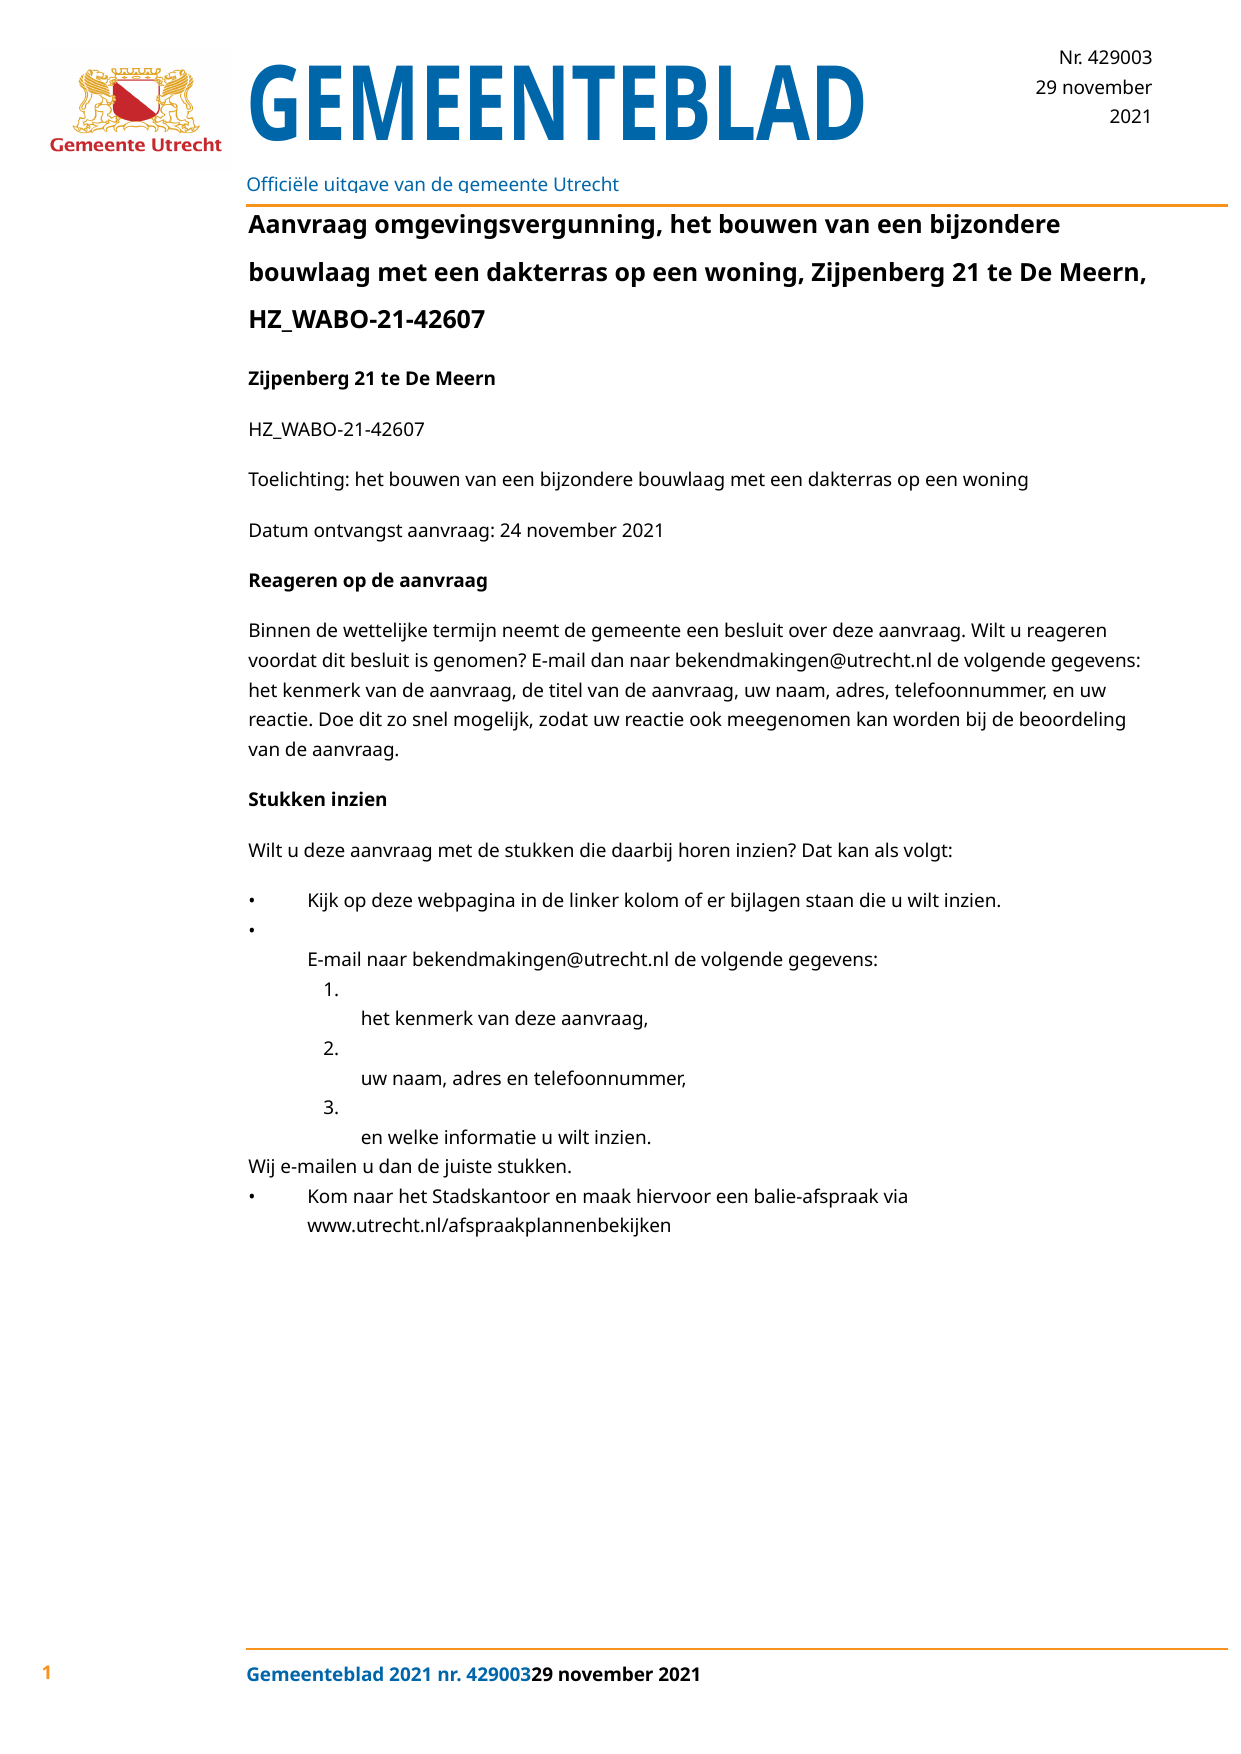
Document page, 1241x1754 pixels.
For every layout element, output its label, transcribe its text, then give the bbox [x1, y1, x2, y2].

text Wij e-mailen u dan de juiste stukken. [248, 1153, 1152, 1179]
picture [41, 47, 231, 172]
list Kom naar het Stadskantoor en maak hiervoor een balie-afspraak via www.utrecht.nl/afspraakplannenbekijken [248, 1183, 1152, 1238]
list het kenmerk van deze aanvraag, [323, 1006, 1152, 1031]
text Reageren op de aanvraag [248, 567, 1152, 593]
text Stukken inzien [248, 786, 1152, 812]
text Datum ontvangst aanvraag: 24 november 2021 [248, 517, 1152, 542]
text Toelichting: het bouwen van een bijzondere bouwlaag met een dakterras op een woning [248, 466, 1152, 492]
text Wilt u deze aanvraag met de stukken die daarbij horen inzien? Dat kan als volgt: [248, 837, 1152, 862]
text Binnen de wettelijke termijn neemt de gemeente een besluit over deze aanvraag. Wilt u reageren voordat dit besluit is genomen? E-mail dan naar bekendmakingen@utrecht.nl de volgende gegevens: het kenmerk van de aanvraag, de titel van de aanvraag, uw naam, adres, telefoonnummer, en uw reactie. Doe dit zo snel mogelijk, zodat uw reactie ook meegenomen kan worden bij de beoordeling van de aanvraag. [248, 618, 1152, 762]
list en welke informatie u wilt inzien. [323, 1124, 1152, 1149]
list uw naam, adres en telefoonnummer, [323, 1065, 1152, 1090]
text HZ_WABO-21-42607 [248, 416, 1152, 442]
text Zijpenberg 21 te De Meern [248, 366, 1152, 391]
text Aanvraag omgevingsvergunning, het bouwen van een bijzondere bouwlaag met een dakterras op een woning, Zijpenberg 21 te De Meern, HZ_WABO-21-42607 [248, 207, 1152, 336]
list Kijk op deze webpagina in de linker kolom of er bijlagen staan die u wilt inzien. [248, 887, 1152, 913]
list E-mail naar bekendmakingen@utrecht.nl de volgende gegevens: [248, 946, 1152, 972]
